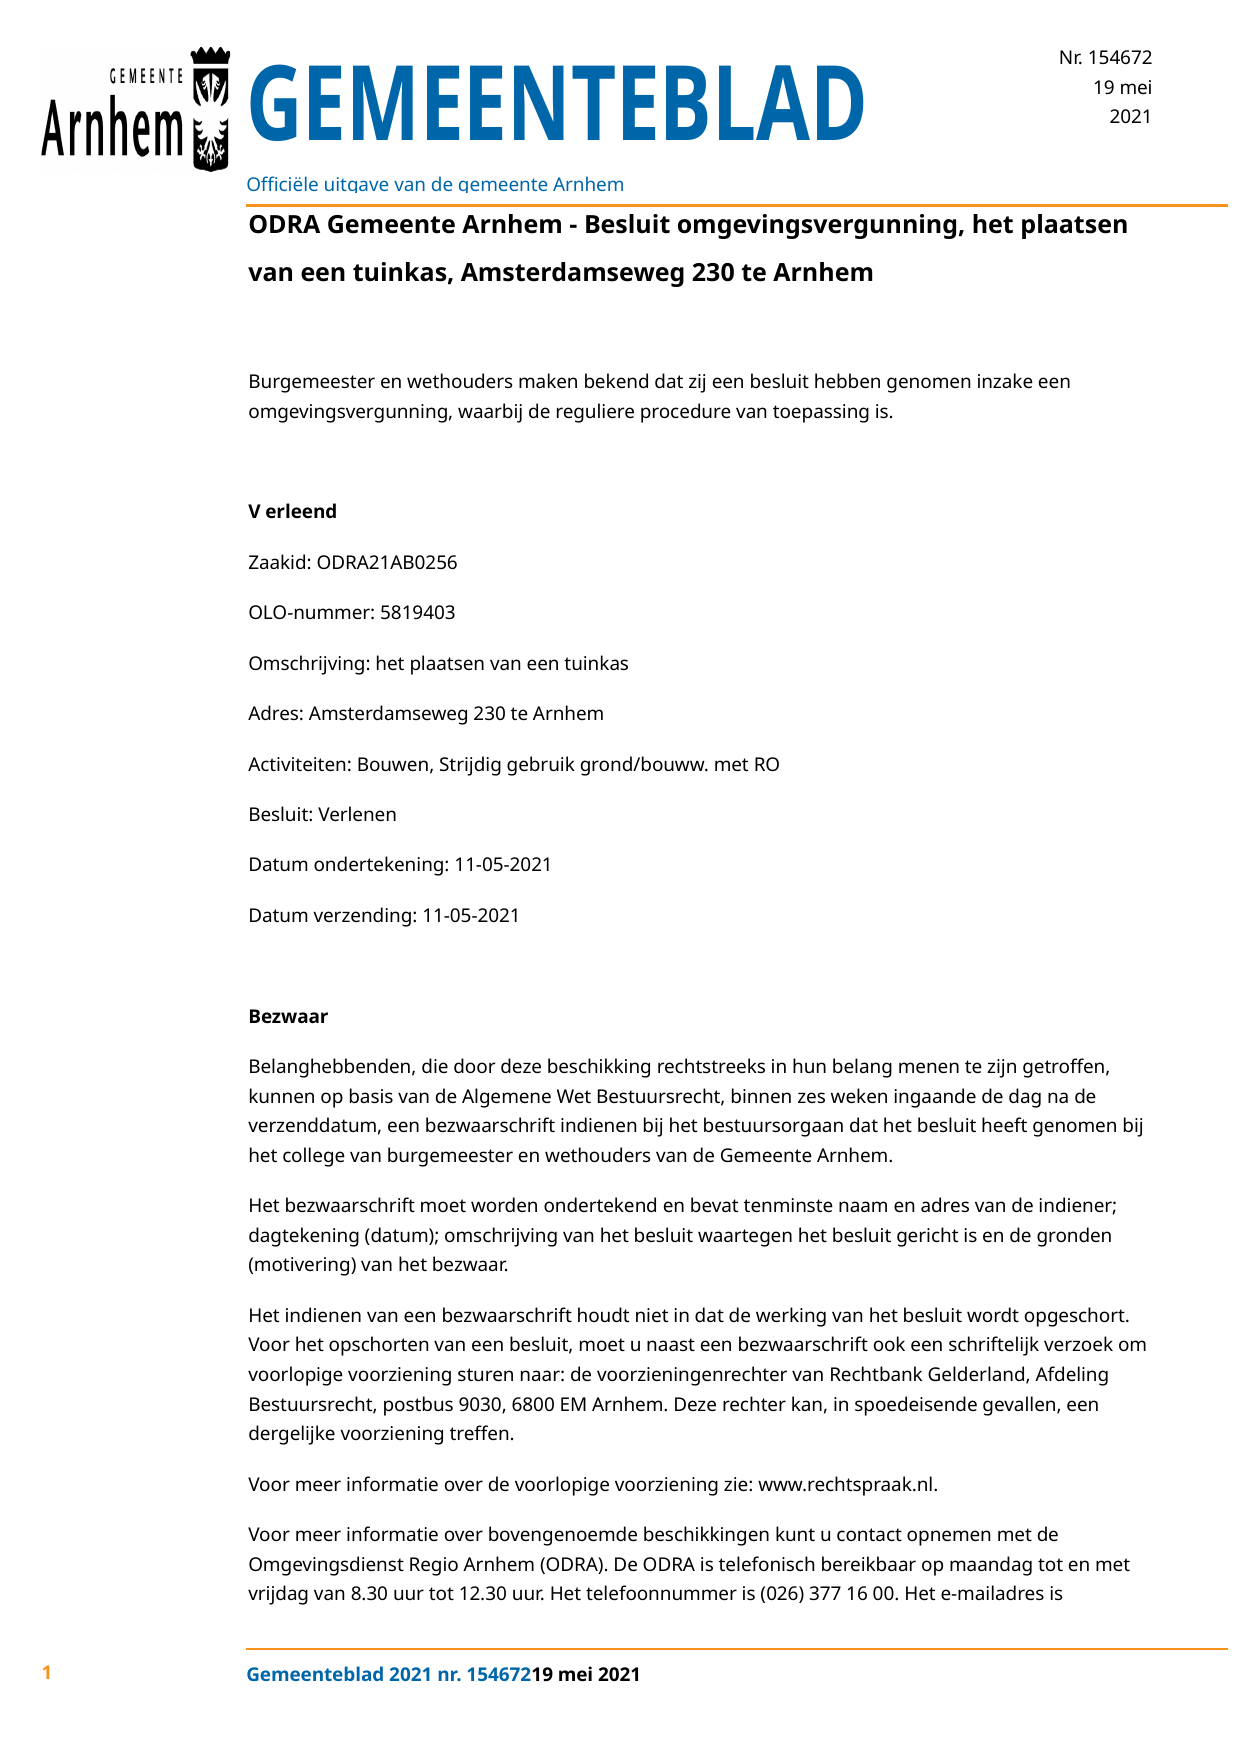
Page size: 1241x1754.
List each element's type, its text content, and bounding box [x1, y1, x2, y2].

text Voor meer informatie over de voorlopige voorziening zie: www.rechtspraak.nl. [248, 1471, 1152, 1497]
picture [41, 47, 231, 172]
text Omschrijving: het plaatsen van een tuinkas [248, 650, 1152, 676]
text Bezwaar [248, 1003, 1152, 1029]
text Voor meer informatie over bovengenoemde beschikkingen kunt u contact opnemen met de Omgevingsdienst Regio Arnhem (ODRA). De ODRA is telefonisch bereikbaar op maandag tot en met vrijdag van 8.30 uur tot 12.30 uur. Het telefoonnummer is (026) 377 16 00. Het e-mailadres is [248, 1521, 1152, 1606]
text Het bezwaarschrift moet worden ondertekend en bevat tenminste naam en adres van de indiener; dagtekening (datum); omschrijving van het besluit waartegen het besluit gericht is en de gronden (motivering) van het bezwaar. [248, 1192, 1152, 1277]
text Datum ondertekening: 11-05-2021 [248, 852, 1152, 877]
text Het indienen van een bezwaarschrift houdt niet in dat de werking van het besluit wordt opgeschort. Voor het opschorten van een besluit, moet u naast een bezwaarschrift ook een schriftelijk verzoek om voorlopige voorziening sturen naar: de voorzieningenrechter van Rechtbank Gelderland, Afdeling Bestuursrecht, postbus 9030, 6800 EM Arnhem. Deze rechter kan, in spoedeisende gevallen, een dergelijke voorziening treffen. [248, 1302, 1152, 1446]
text Activiteiten: Bouwen, Strijdig gebruik grond/bouww. met RO [248, 751, 1152, 777]
text Belanghebbenden, die door deze beschikking rechtstreeks in hun belang menen te zijn getroffen, kunnen op basis van de Algemene Wet Bestuursrecht, binnen zes weken ingaande de dag na de verzenddatum, een bezwaarschrift indienen bij het bestuursorgaan dat het besluit heeft genomen bij het college van burgemeester en wethouders van de Gemeente Arnhem. [248, 1053, 1152, 1168]
text Burgemeester en wethouders maken bekend dat zij een besluit hebben genomen inzake een omgevingsvergunning, waarbij de reguliere procedure van toepassing is. [248, 368, 1152, 424]
text V erleend [248, 499, 1152, 524]
text Zaakid: ODRA21AB0256 [248, 549, 1152, 575]
text OLO-nummer: 5819403 [248, 599, 1152, 625]
text Besluit: Verlenen [248, 801, 1152, 827]
text Datum verzending: 11-05-2021 [248, 902, 1152, 928]
text Adres: Amsterdamseweg 230 te Arnhem [248, 700, 1152, 726]
text ODRA Gemeente Arnhem - Besluit omgevingsvergunning, het plaatsen van een tuinkas, Amsterdamseweg 230 te Arnhem [248, 207, 1152, 288]
